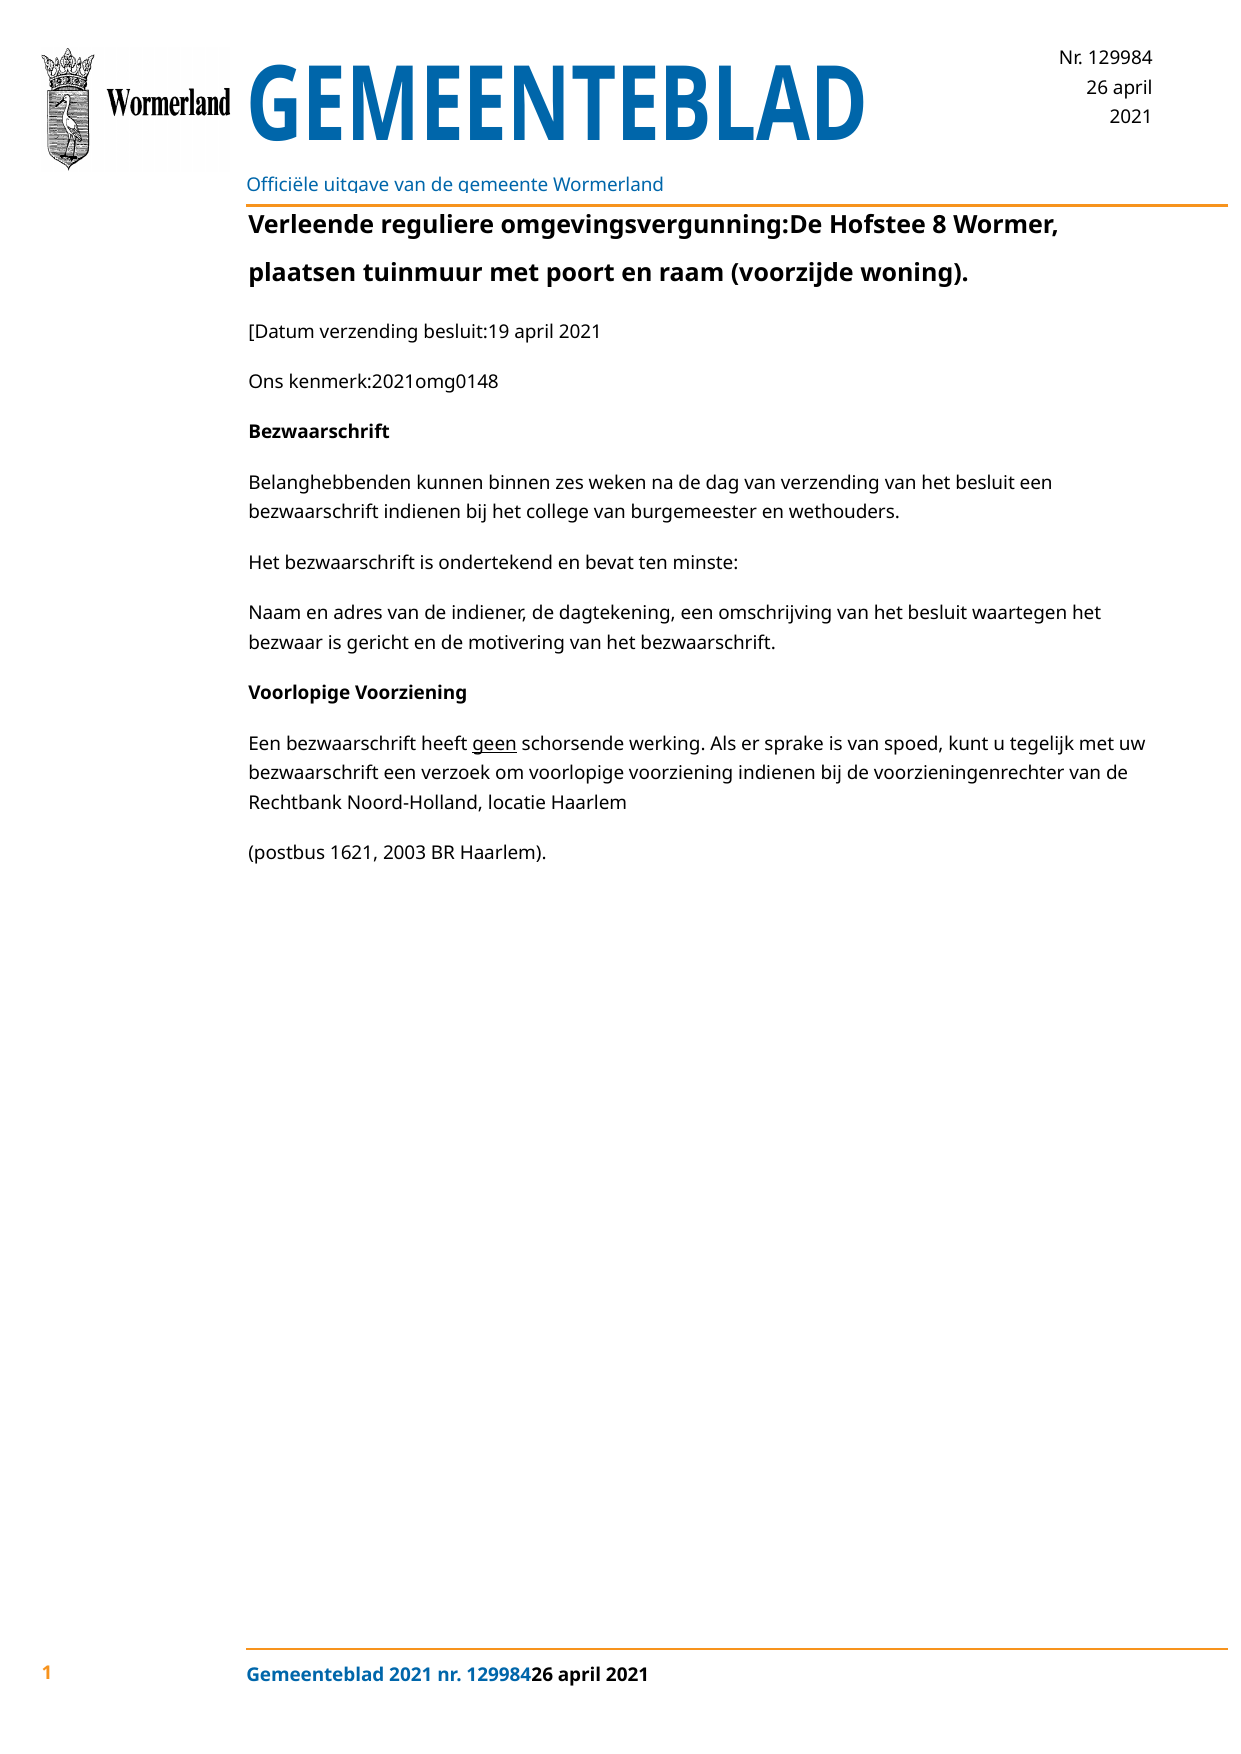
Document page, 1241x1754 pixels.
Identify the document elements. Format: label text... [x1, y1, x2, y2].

text Bezwaarschrift [248, 419, 1152, 444]
text Naam en adres van de indiener, de dagtekening, een omschrijving van het besluit waartegen het bezwaar is gericht en de motivering van het bezwaarschrift. [248, 599, 1152, 655]
text Ons kenmerk:2021omg0148 [248, 368, 1152, 394]
text [Datum verzending besluit:19 april 2021 [248, 318, 1152, 344]
picture [41, 47, 231, 172]
text Verleende reguliere omgevingsvergunning:De Hofstee 8 Wormer, plaatsen tuinmuur met poort en raam (voorzijde woning). [248, 207, 1152, 288]
text (postbus 1621, 2003 BR Haarlem). [248, 839, 1152, 865]
text Belanghebbenden kunnen binnen zes weken na de dag van verzending van het besluit een bezwaarschrift indienen bij het college van burgemeester en wethouders. [248, 469, 1152, 524]
text Een bezwaarschrift heeft geen schorsende werking. Als er sprake is van spoed, kunt u tegelijk met uw bezwaarschrift een verzoek om voorlopige voorziening indienen bij de voorzieningenrechter van de Rechtbank Noord-Holland, locatie Haarlem [248, 730, 1152, 815]
text Het bezwaarschrift is ondertekend en bevat ten minste: [248, 549, 1152, 575]
text Voorlopige Voorziening [248, 679, 1152, 705]
